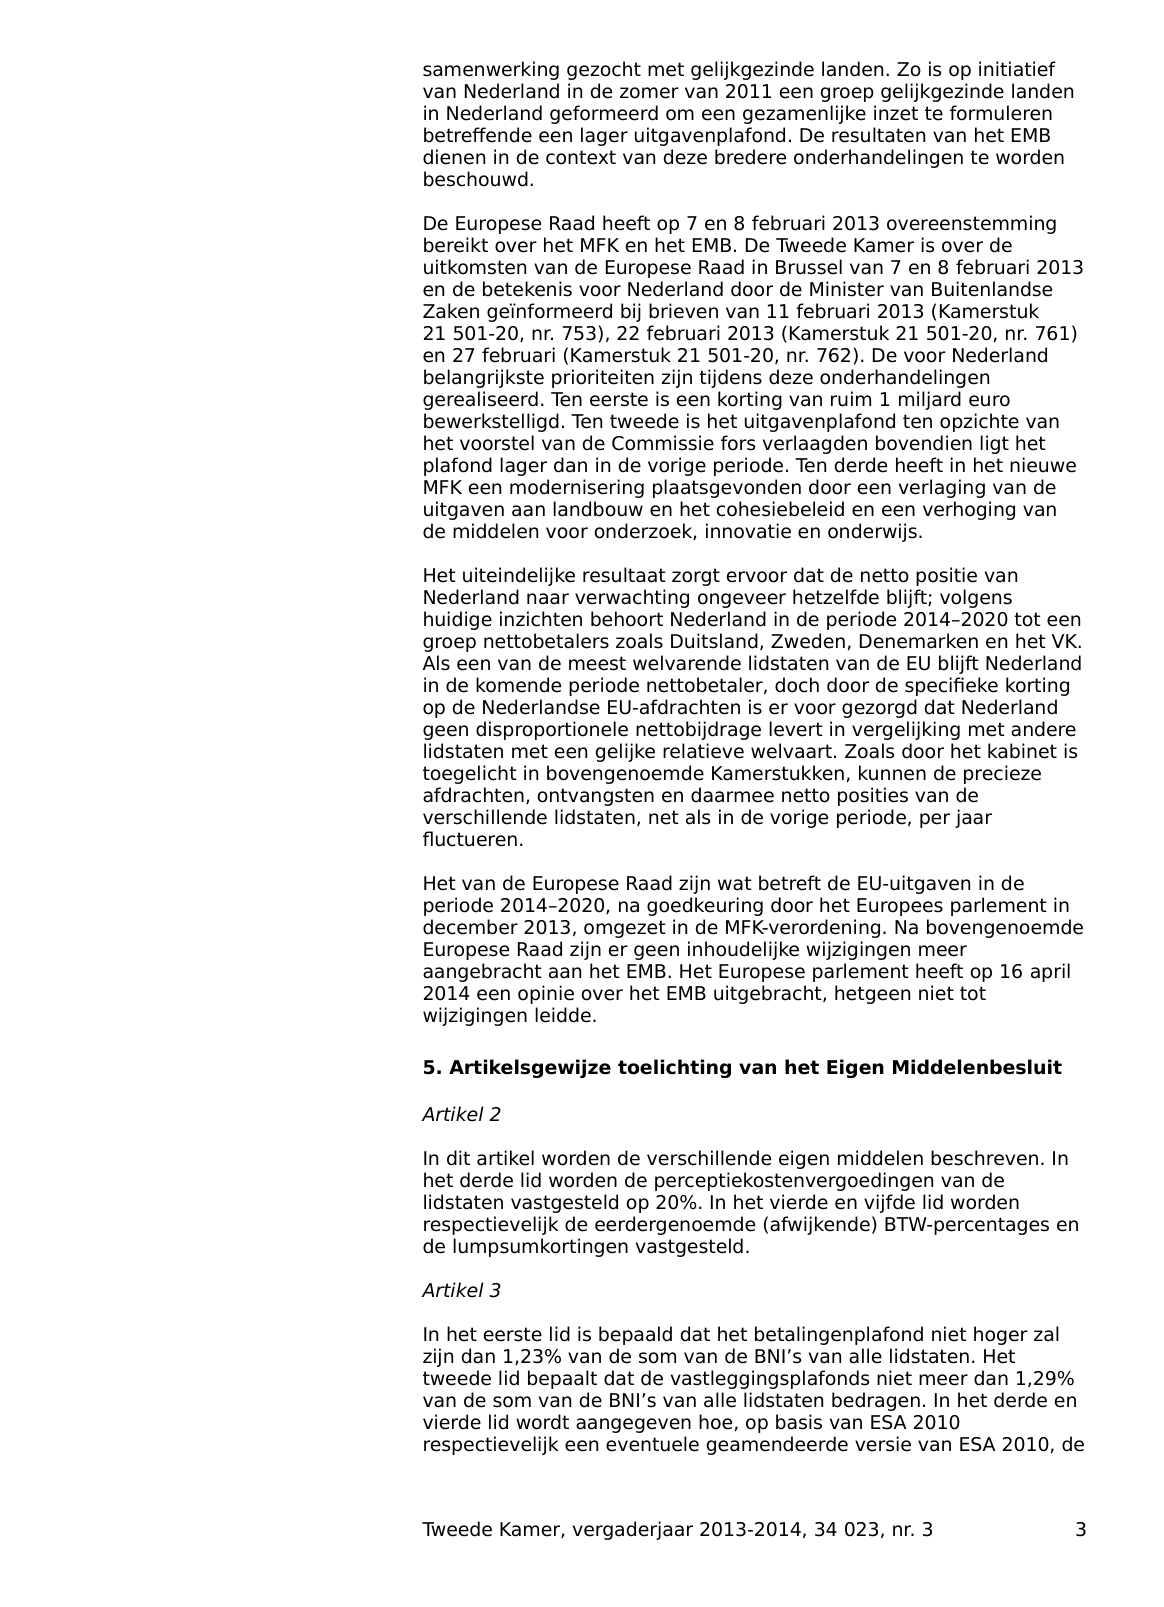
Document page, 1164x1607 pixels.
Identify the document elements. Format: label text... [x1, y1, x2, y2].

text Het van de Europese Raad zijn wat betreft de EU-uitgaven in de periode 2014–2020, na goedkeuring door het Europees parlement in december 2013, omgezet in de MFK-verordening. Na bovengenoemde Europese Raad zijn er geen inhoudelijke wijzigingen meer aangebracht aan het EMB. Het Europese parlement heeft op 16 april 2014 een opinie over het EMB uitgebracht, hetgeen niet tot wijzigingen leidde. [422, 873, 1087, 1027]
text In dit artikel worden de verschillende eigen middelen beschreven. In het derde lid worden de perceptiekostenvergoedingen van de lidstaten vastgesteld op 20%. In het vierde en vijfde lid worden respectievelijk de eerdergenoemde (afwijkende) BTW-percentages en de lumpsumkortingen vastgesteld. [422, 1148, 1087, 1258]
text samenwerking gezocht met gelijkgezinde landen. Zo is op initiatief van Nederland in de zomer van 2011 een groep gelijkgezinde landen in Nederland geformeerd om een gezamenlijke inzet te formuleren betreffende een lager uitgavenplafond. De resultaten van het EMB dienen in de context van deze bredere onderhandelingen te worden beschouwd. [422, 59, 1087, 191]
subtitle 5. Artikelsgewijze toelichting van het Eigen Middelenbesluit [422, 1057, 1087, 1079]
subtitle Artikel 2 [422, 1104, 1087, 1126]
text In het eerste lid is bepaald dat het betalingenplafond niet hoger zal zijn dan 1,23% van de som van de BNI’s van alle lidstaten. Het tweede lid bepaalt dat de vastleggingsplafonds niet meer dan 1,29% van de som van de BNI’s van alle lidstaten bedragen. In het derde en vierde lid wordt aangegeven hoe, op basis van ESA 2010 respectievelijk een eventuele geamendeerde versie van ESA 2010, de [422, 1324, 1087, 1456]
subtitle Artikel 3 [422, 1280, 1087, 1302]
text Het uiteindelijke resultaat zorgt ervoor dat de netto positie van Nederland naar verwachting ongeveer hetzelfde blijft; volgens huidige inzichten behoort Nederland in de periode 2014–2020 tot een groep nettobetalers zoals Duitsland, Zweden, Denemarken en het VK. Als een van de meest welvarende lidstaten van de EU blijft Nederland in de komende periode nettobetaler, doch door de specifieke korting op de Nederlandse EU-afdrachten is er voor gezorgd dat Nederland geen disproportionele nettobijdrage levert in vergelijking met andere lidstaten met een gelijke relatieve welvaart. Zoals door het kabinet is toegelicht in bovengenoemde Kamerstukken, kunnen de precieze afdrachten, ontvangsten en daarmee netto posities van de verschillende lidstaten, net als in de vorige periode, per jaar fluctueren. [422, 565, 1087, 851]
text De Europese Raad heeft op 7 en 8 februari 2013 overeenstemming bereikt over het MFK en het EMB. De Tweede Kamer is over de uitkomsten van de Europese Raad in Brussel van 7 en 8 februari 2013 en de betekenis voor Nederland door de Minister van Buitenlandse Zaken geïnformeerd bij brieven van 11 februari 2013 (Kamerstuk 21 501-20, nr. 753), 22 februari 2013 (Kamerstuk 21 501-20, nr. 761) en 27 februari (Kamerstuk 21 501-20, nr. 762). De voor Nederland belangrijkste prioriteiten zijn tijdens deze onderhandelingen gerealiseerd. Ten eerste is een korting van ruim 1 miljard euro bewerkstelligd. Ten tweede is het uitgavenplafond ten opzichte van het voorstel van de Commissie fors verlaagden bovendien ligt het plafond lager dan in de vorige periode. Ten derde heeft in het nieuwe MFK een modernisering plaatsgevonden door een verlaging van de uitgaven aan landbouw en het cohesiebeleid en een verhoging van de middelen voor onderzoek, innovatie en onderwijs. [422, 213, 1087, 543]
